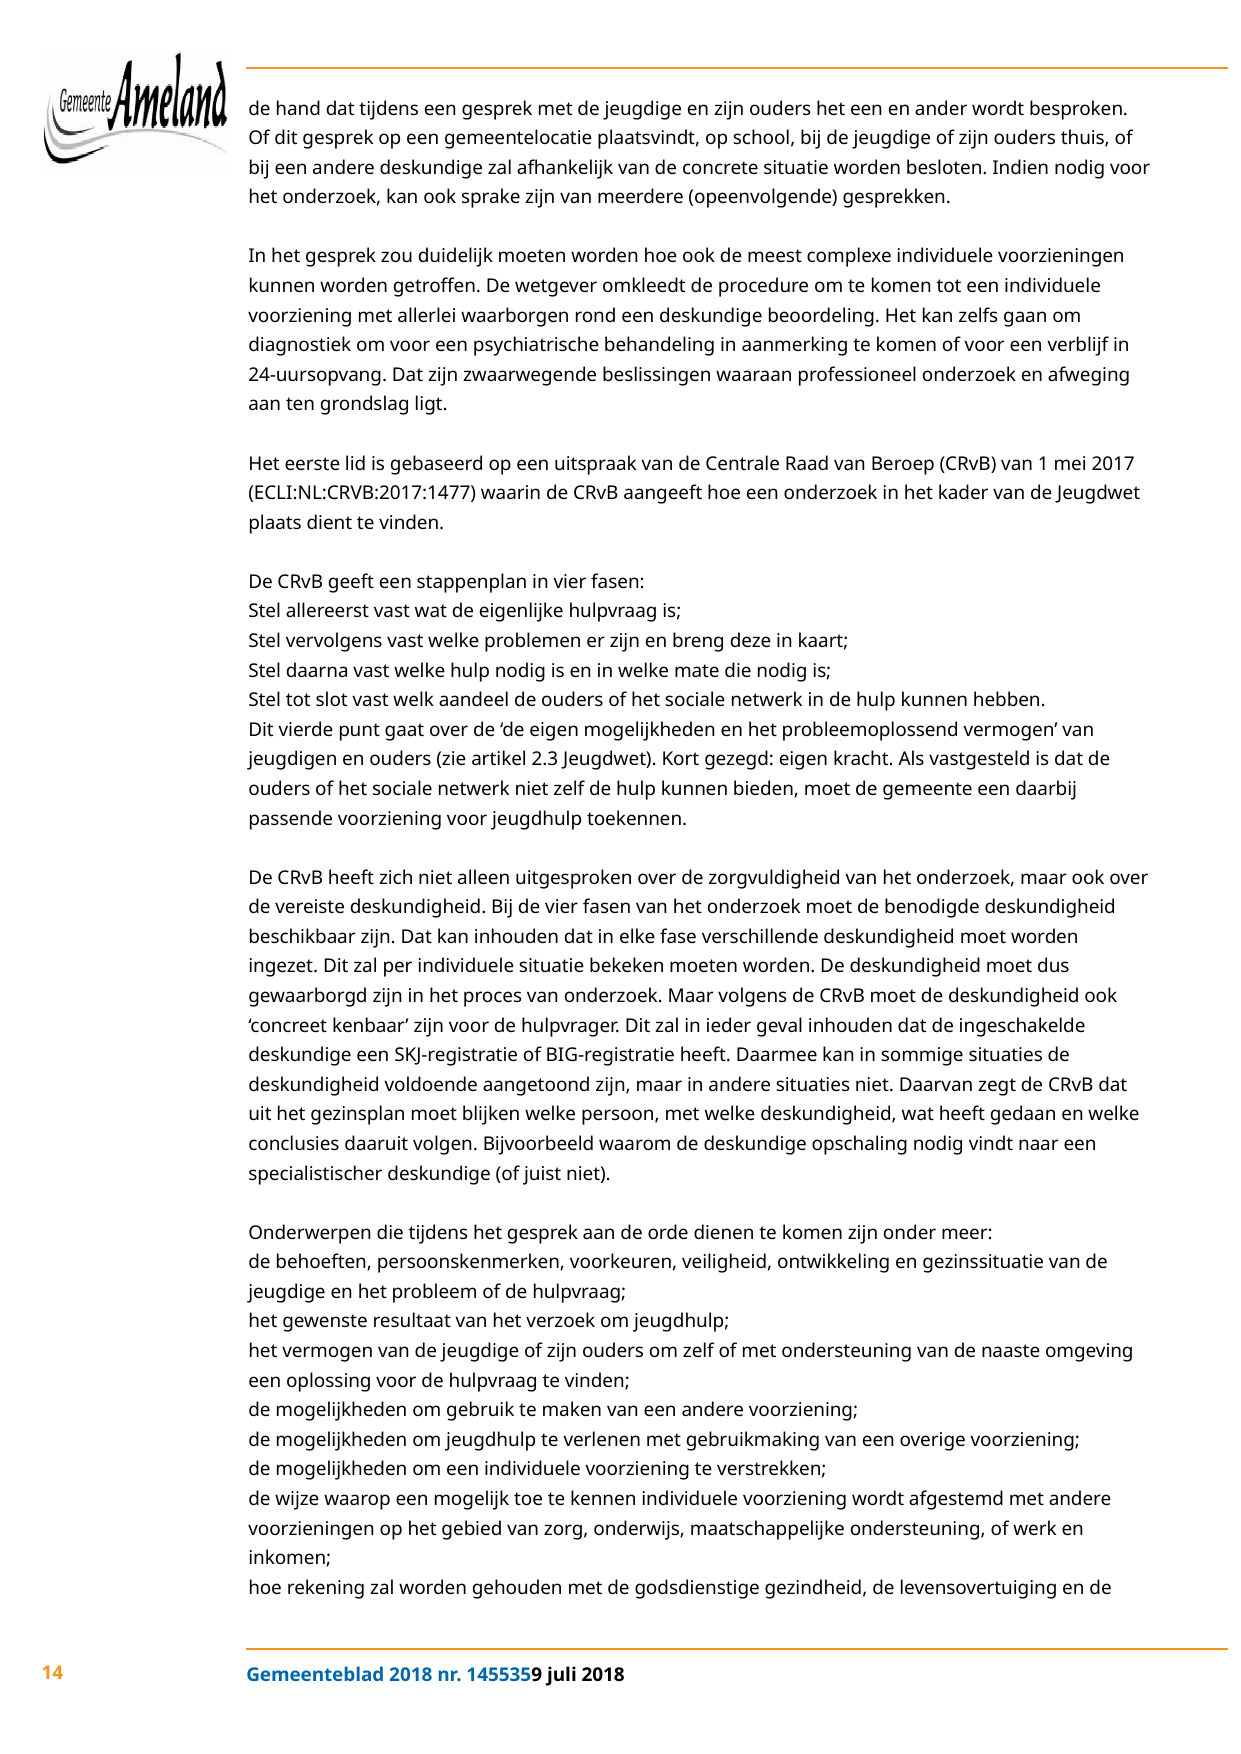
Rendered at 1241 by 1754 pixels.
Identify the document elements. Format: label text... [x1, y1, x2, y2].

text de wijze waarop een mogelijk toe te kennen individuele voorziening wordt afgestemd met andere voorzieningen op het gebied van zorg, onderwijs, maatschappelijke ondersteuning, of werk en inkomen; [248, 1485, 1152, 1570]
text het vermogen van de jeugdige of zijn ouders om zelf of met ondersteuning van de naaste omgeving een oplossing voor de hulpvraag te vinden; [248, 1337, 1152, 1393]
text Stel allereerst vast wat de eigenlijke hulpvraag is; [248, 598, 1152, 623]
text de mogelijkheden om gebruik te maken van een andere voorziening; [248, 1396, 1152, 1422]
text Stel vervolgens vast welke problemen er zijn en breng deze in kaart; [248, 627, 1152, 653]
text de behoeften, persoonskenmerken, voorkeuren, veiligheid, ontwikkeling en gezinssituatie van de jeugdige en het probleem of de hulpvraag; [248, 1248, 1152, 1304]
text Onderwerpen die tijdens het gesprek aan de orde dienen te komen zijn onder meer: [248, 1219, 1152, 1245]
text Het eerste lid is gebaseerd op een uitspraak van de Centrale Raad van Beroep (CRvB) van 1 mei 2017 (ECLI:NL:CRVB:2017:1477) waarin de CRvB aangeeft hoe een onderzoek in het kader van de Jeugdwet plaats dient te vinden. [248, 450, 1152, 535]
text de mogelijkheden om een individuele voorziening te verstrekken; [248, 1456, 1152, 1481]
text De CRvB geeft een stappenplan in vier fasen: [248, 568, 1152, 594]
text In het gesprek zou duidelijk moeten worden hoe ook de meest complexe individuele voorzieningen kunnen worden getroffen. De wetgever omkleedt de procedure om te komen tot een individuele voorziening met allerlei waarborgen rond een deskundige beoordeling. Het kan zelfs gaan om diagnostiek om voor een psychiatrische behandeling in aanmerking te komen of voor een verblijf in 24-uursopvang. Dat zijn zwaarwegende beslissingen waaraan professioneel onderzoek en afweging aan ten grondslag ligt. [248, 243, 1152, 416]
text hoe rekening zal worden gehouden met de godsdienstige gezindheid, de levensovertuiging en de [248, 1574, 1152, 1600]
picture [41, 47, 231, 172]
text Stel tot slot vast welk aandeel de ouders of het sociale netwerk in de hulp kunnen hebben. [248, 686, 1152, 712]
text Stel daarna vast welke hulp nodig is en in welke mate die nodig is; [248, 657, 1152, 683]
text de mogelijkheden om jeugdhulp te verlenen met gebruikmaking van een overige voorziening; [248, 1426, 1152, 1452]
text de hand dat tijdens een gesprek met de jeugdige en zijn ouders het een en ander wordt besproken. Of dit gesprek op een gemeentelocatie plaatsvindt, op school, bij de jeugdige of zijn ouders thuis, of bij een andere deskundige zal afhankelijk van de concrete situatie worden besloten. Indien nodig voor het onderzoek, kan ook sprake zijn van meerdere (opeenvolgende) gesprekken. [248, 95, 1152, 209]
text het gewenste resultaat van het verzoek om jeugdhulp; [248, 1308, 1152, 1333]
text De CRvB heeft zich niet alleen uitgesproken over de zorgvuldigheid van het onderzoek, maar ook over de vereiste deskundigheid. Bij de vier fasen van het onderzoek moet de benodigde deskundigheid beschikbaar zijn. Dat kan inhouden dat in elke fase verschillende deskundigheid moet worden ingezet. Dit zal per individuele situatie bekeken moeten worden. De deskundigheid moet dus gewaarborgd zijn in het proces van onderzoek. Maar volgens de CRvB moet de deskundigheid ook ‘concreet kenbaar’ zijn voor de hulpvrager. Dit zal in ieder geval inhouden dat de ingeschakelde deskundige een SKJ-registratie of BIG-registratie heeft. Daarmee kan in sommige situaties de deskundigheid voldoende aangetoond zijn, maar in andere situaties niet. Daarvan zegt de CRvB dat uit het gezinsplan moet blijken welke persoon, met welke deskundigheid, wat heeft gedaan en welke conclusies daaruit volgen. Bijvoorbeeld waarom de deskundige opschaling nodig vindt naar een specialistischer deskundige (of juist niet). [248, 864, 1152, 1186]
text Dit vierde punt gaat over de ‘de eigen mogelijkheden en het probleemoplossend vermogen’ van jeugdigen en ouders (zie artikel 2.3 Jeugdwet). Kort gezegd: eigen kracht. Als vastgesteld is dat de ouders of het sociale netwerk niet zelf de hulp kunnen bieden, moet de gemeente een daarbij passende voorziening voor jeugdhulp toekennen. [248, 716, 1152, 831]
